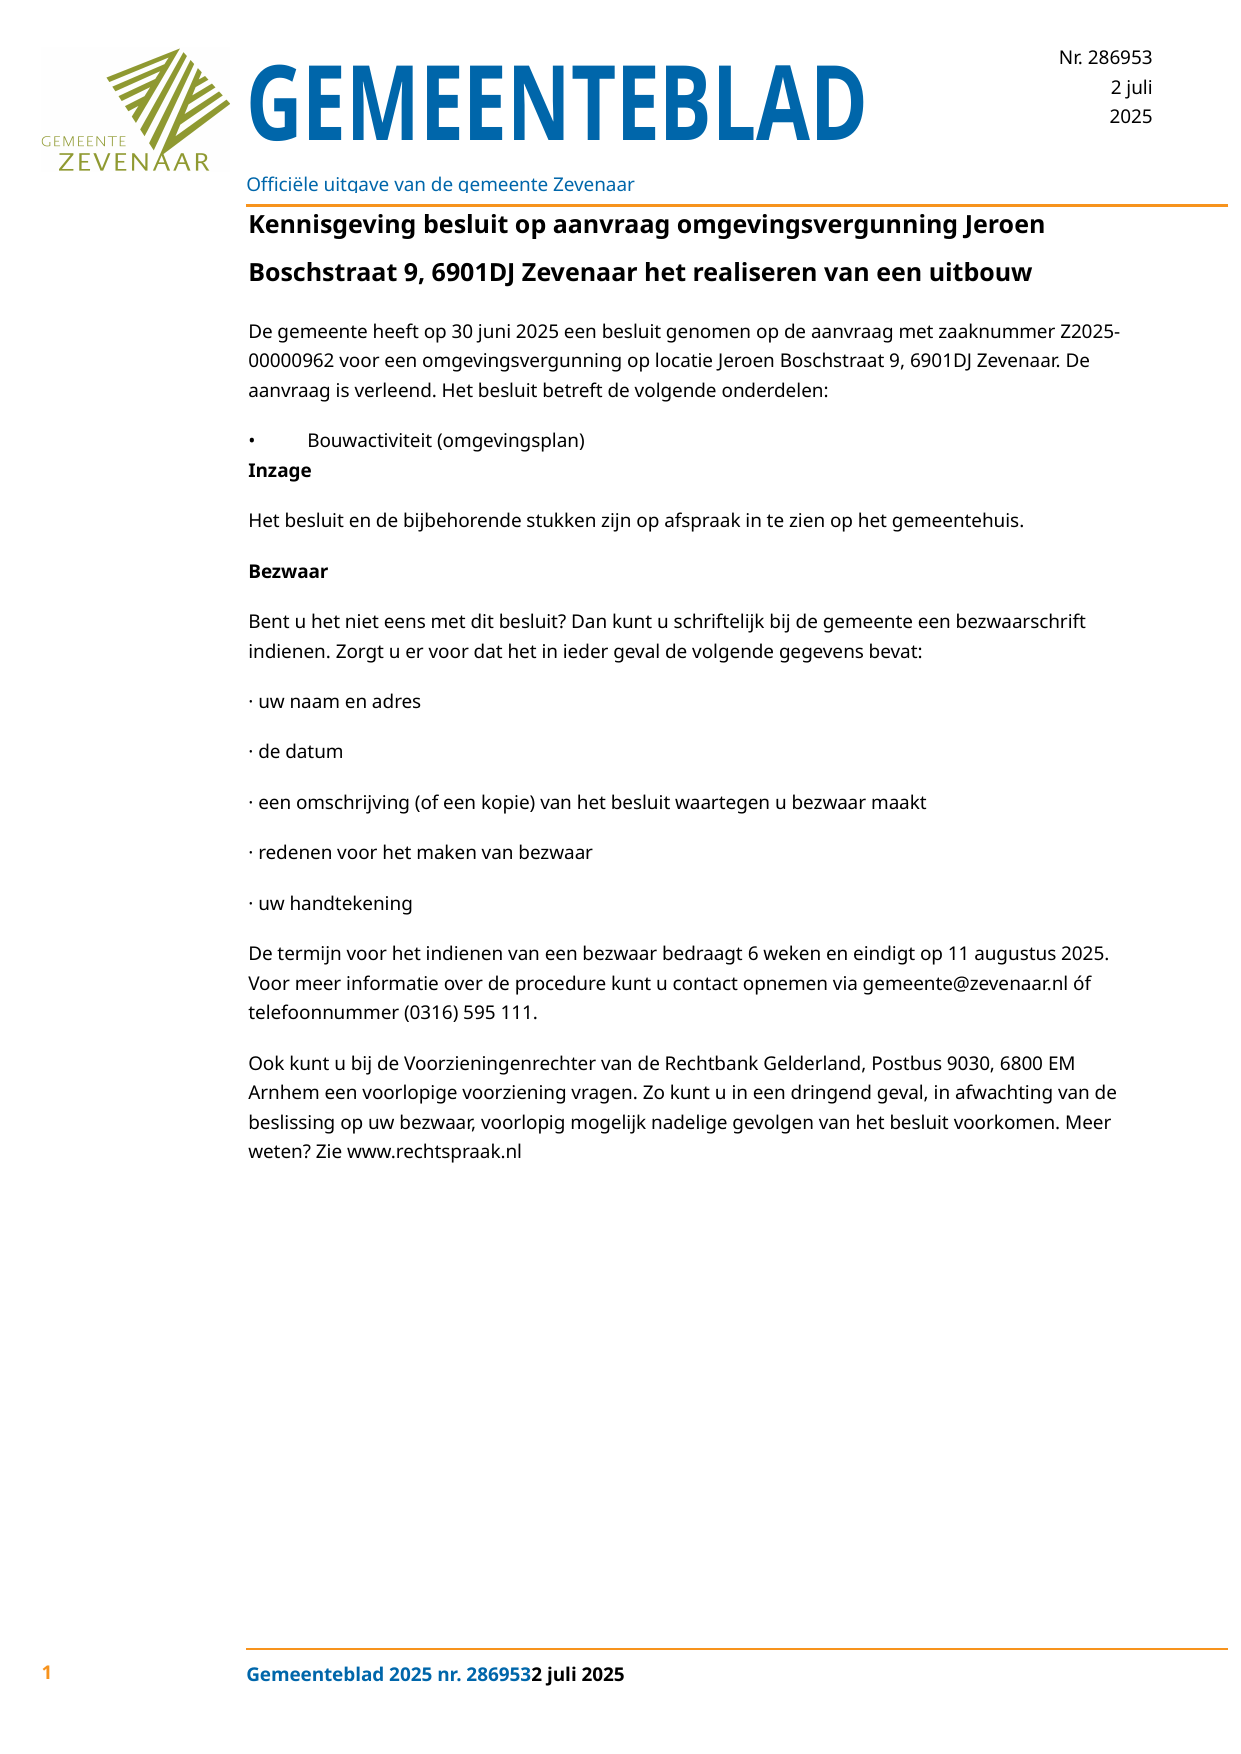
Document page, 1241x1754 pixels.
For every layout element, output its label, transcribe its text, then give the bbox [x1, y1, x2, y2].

text De termijn voor het indienen van een bezwaar bedraagt 6 weken en eindigt op 11 augustus 2025. Voor meer informatie over de procedure kunt u contact opnemen via gemeente@zevenaar.nl óf telefoonnummer (0316) 595 111. [248, 940, 1152, 1025]
text · een omschrijving (of een kopie) van het besluit waartegen u bezwaar maakt [248, 789, 1152, 815]
text Ook kunt u bij de Voorzieningenrechter van de Rechtbank Gelderland, Postbus 9030, 6800 EM Arnhem een voorlopige voorziening vragen. Zo kunt u in een dringend geval, in afwachting van de beslissing op uw bezwaar, voorlopig mogelijk nadelige gevolgen van het besluit voorkomen. Meer weten? Zie www.rechtspraak.nl [248, 1050, 1152, 1164]
picture [41, 47, 231, 172]
text · redenen voor het maken van bezwaar [248, 839, 1152, 865]
text Inzage [248, 457, 1152, 483]
text Bent u het niet eens met dit besluit? Dan kunt u schriftelijk bij de gemeente een bezwaarschrift indienen. Zorgt u er voor dat het in ieder geval de volgende gegevens bevat: [248, 608, 1152, 664]
text · uw handtekening [248, 890, 1152, 916]
text De gemeente heeft op 30 juni 2025 een besluit genomen op de aanvraag met zaaknummer Z2025-00000962 voor een omgevingsvergunning op locatie Jeroen Boschstraat 9, 6901DJ Zevenaar. De aanvraag is verleend. Het besluit betreft de volgende onderdelen: [248, 318, 1152, 403]
text Bezwaar [248, 558, 1152, 584]
text · uw naam en adres [248, 688, 1152, 714]
text · de datum [248, 739, 1152, 764]
text Het besluit en de bijbehorende stukken zijn op afspraak in te zien op het gemeentehuis. [248, 507, 1152, 533]
list Bouwactiviteit (omgevingsplan) [248, 427, 1152, 453]
text Kennisgeving besluit op aanvraag omgevingsvergunning Jeroen Boschstraat 9, 6901DJ Zevenaar het realiseren van een uitbouw [248, 207, 1152, 288]
